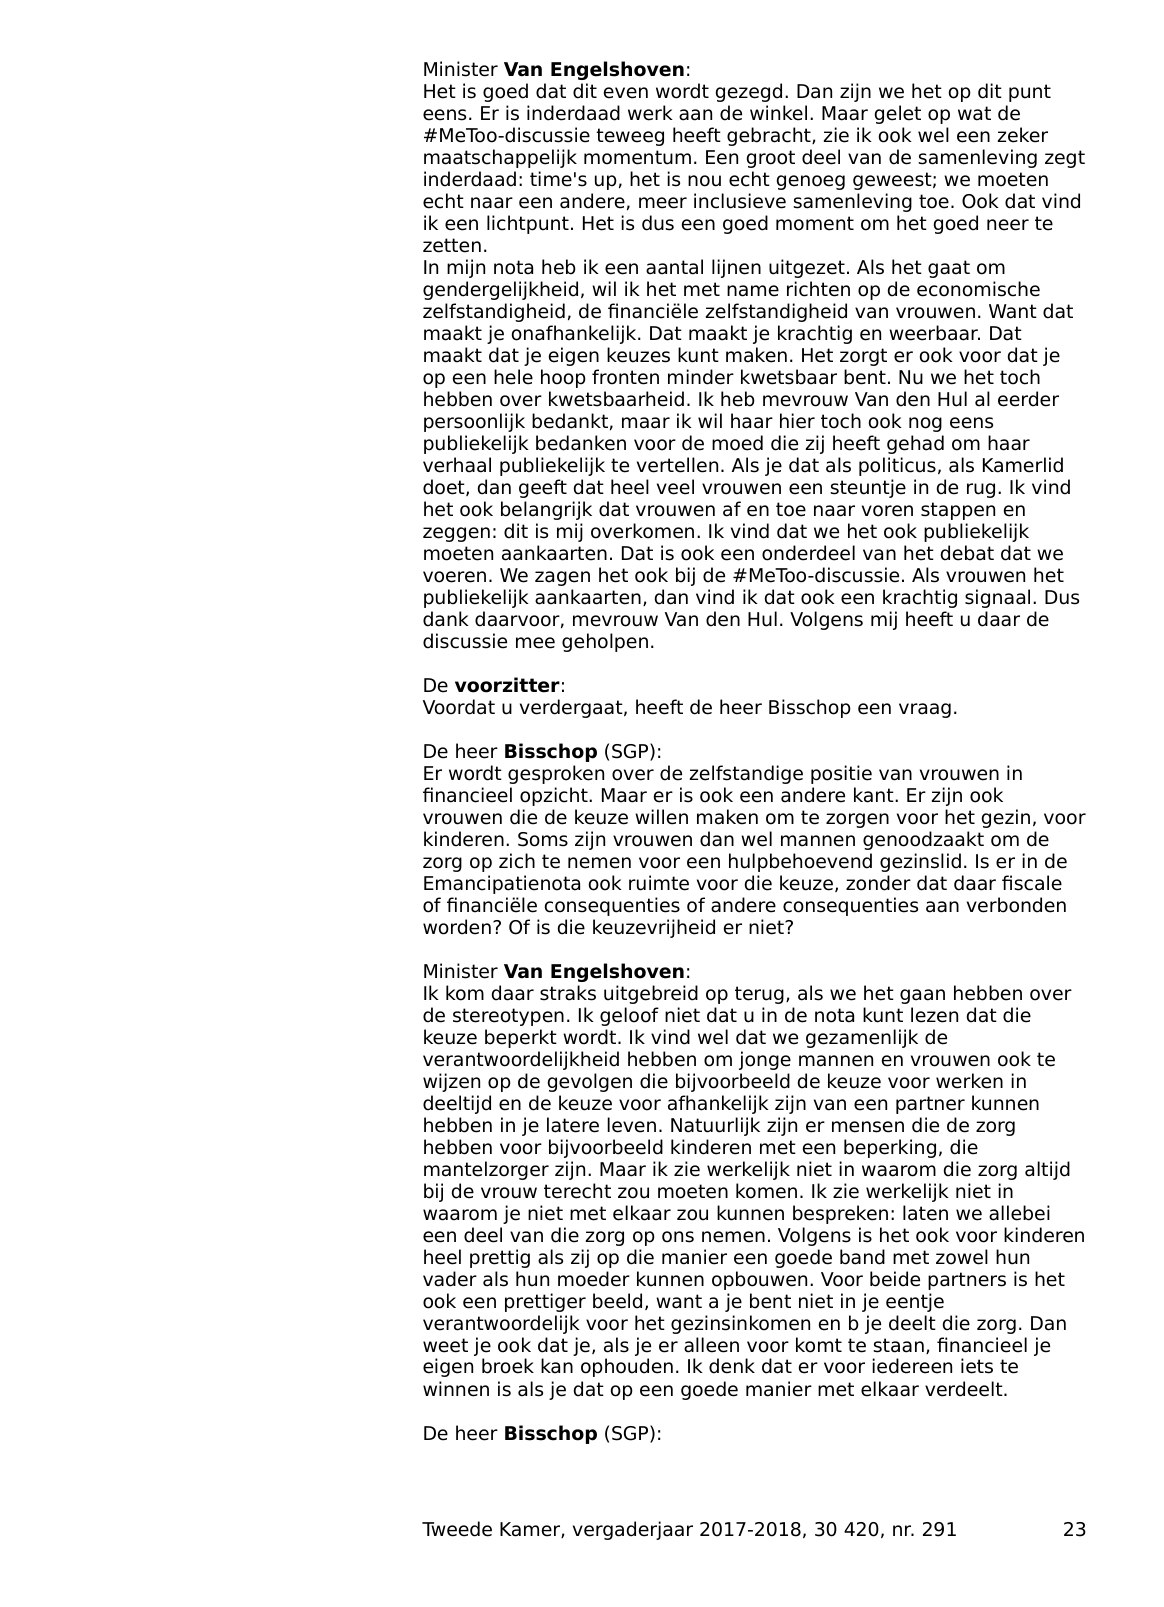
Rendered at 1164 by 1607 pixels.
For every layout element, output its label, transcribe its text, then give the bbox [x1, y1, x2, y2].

text Ik kom daar straks uitgebreid op terug, als we het gaan hebben over de stereotypen. Ik geloof niet dat u in de nota kunt lezen dat die keuze beperkt wordt. Ik vind wel dat we gezamenlijk de verantwoordelijkheid hebben om jonge mannen en vrouwen ook te wijzen op de gevolgen die bijvoorbeeld de keuze voor werken in deeltijd en de keuze voor afhankelijk zijn van een partner kunnen hebben in je latere leven. Natuurlijk zijn er mensen die de zorg hebben voor bijvoorbeeld kinderen met een beperking, die mantelzorger zijn. Maar ik zie werkelijk niet in waarom die zorg altijd bij de vrouw terecht zou moeten komen. Ik zie werkelijk niet in waarom je niet met elkaar zou kunnen bespreken: laten we allebei een deel van die zorg op ons nemen. Volgens is het ook voor kinderen heel prettig als zij op die manier een goede band met zowel hun vader als hun moeder kunnen opbouwen. Voor beide partners is het ook een prettiger beeld, want a je bent niet in je eentje verantwoordelijk voor het gezinsinkomen en b je deelt die zorg. Dan weet je ook dat je, als je er alleen voor komt te staan, financieel je eigen broek kan ophouden. Ik denk dat er voor iedereen iets te winnen is als je dat op een goede manier met elkaar verdeelt. [422, 983, 1087, 1400]
text De heer Bisschop (SGP): [422, 741, 1087, 763]
text Minister Van Engelshoven: [422, 59, 1087, 81]
text In mijn nota heb ik een aantal lijnen uitgezet. Als het gaat om gendergelijkheid, wil ik het met name richten op de economische zelfstandigheid, de financiële zelfstandigheid van vrouwen. Want dat maakt je onafhankelijk. Dat maakt je krachtig en weerbaar. Dat maakt dat je eigen keuzes kunt maken. Het zorgt er ook voor dat je op een hele hoop fronten minder kwetsbaar bent. Nu we het toch hebben over kwetsbaarheid. Ik heb mevrouw Van den Hul al eerder persoonlijk bedankt, maar ik wil haar hier toch ook nog eens publiekelijk bedanken voor de moed die zij heeft gehad om haar verhaal publiekelijk te vertellen. Als je dat als politicus, als Kamerlid doet, dan geeft dat heel veel vrouwen een steuntje in de rug. Ik vind het ook belangrijk dat vrouwen af en toe naar voren stappen en zeggen: dit is mij overkomen. Ik vind dat we het ook publiekelijk moeten aankaarten. Dat is ook een onderdeel van het debat dat we voeren. We zagen het ook bij de #MeToo-discussie. Als vrouwen het publiekelijk aankaarten, dan vind ik dat ook een krachtig signaal. Dus dank daarvoor, mevrouw Van den Hul. Volgens mij heeft u daar de discussie mee geholpen. [422, 257, 1087, 652]
text De voorzitter: [422, 675, 1087, 697]
text Voordat u verdergaat, heeft de heer Bisschop een vraag. [422, 697, 1087, 719]
text De heer Bisschop (SGP): [422, 1423, 1087, 1444]
text Minister Van Engelshoven: [422, 961, 1087, 983]
text Er wordt gesproken over de zelfstandige positie van vrouwen in financieel opzicht. Maar er is ook een andere kant. Er zijn ook vrouwen die de keuze willen maken om te zorgen voor het gezin, voor kinderen. Soms zijn vrouwen dan wel mannen genoodzaakt om de zorg op zich te nemen voor een hulpbehoevend gezinslid. Is er in de Emancipatienota ook ruimte voor die keuze, zonder dat daar fiscale of financiële consequenties of andere consequenties aan verbonden worden? Of is die keuzevrijheid er niet? [422, 763, 1087, 939]
text Het is goed dat dit even wordt gezegd. Dan zijn we het op dit punt eens. Er is inderdaad werk aan de winkel. Maar gelet op wat de #MeToo-discussie teweeg heeft gebracht, zie ik ook wel een zeker maatschappelijk momentum. Een groot deel van de samenleving zegt inderdaad: time's up, het is nou echt genoeg geweest; we moeten echt naar een andere, meer inclusieve samenleving toe. Ook dat vind ik een lichtpunt. Het is dus een goed moment om het goed neer te zetten. [422, 81, 1087, 257]
